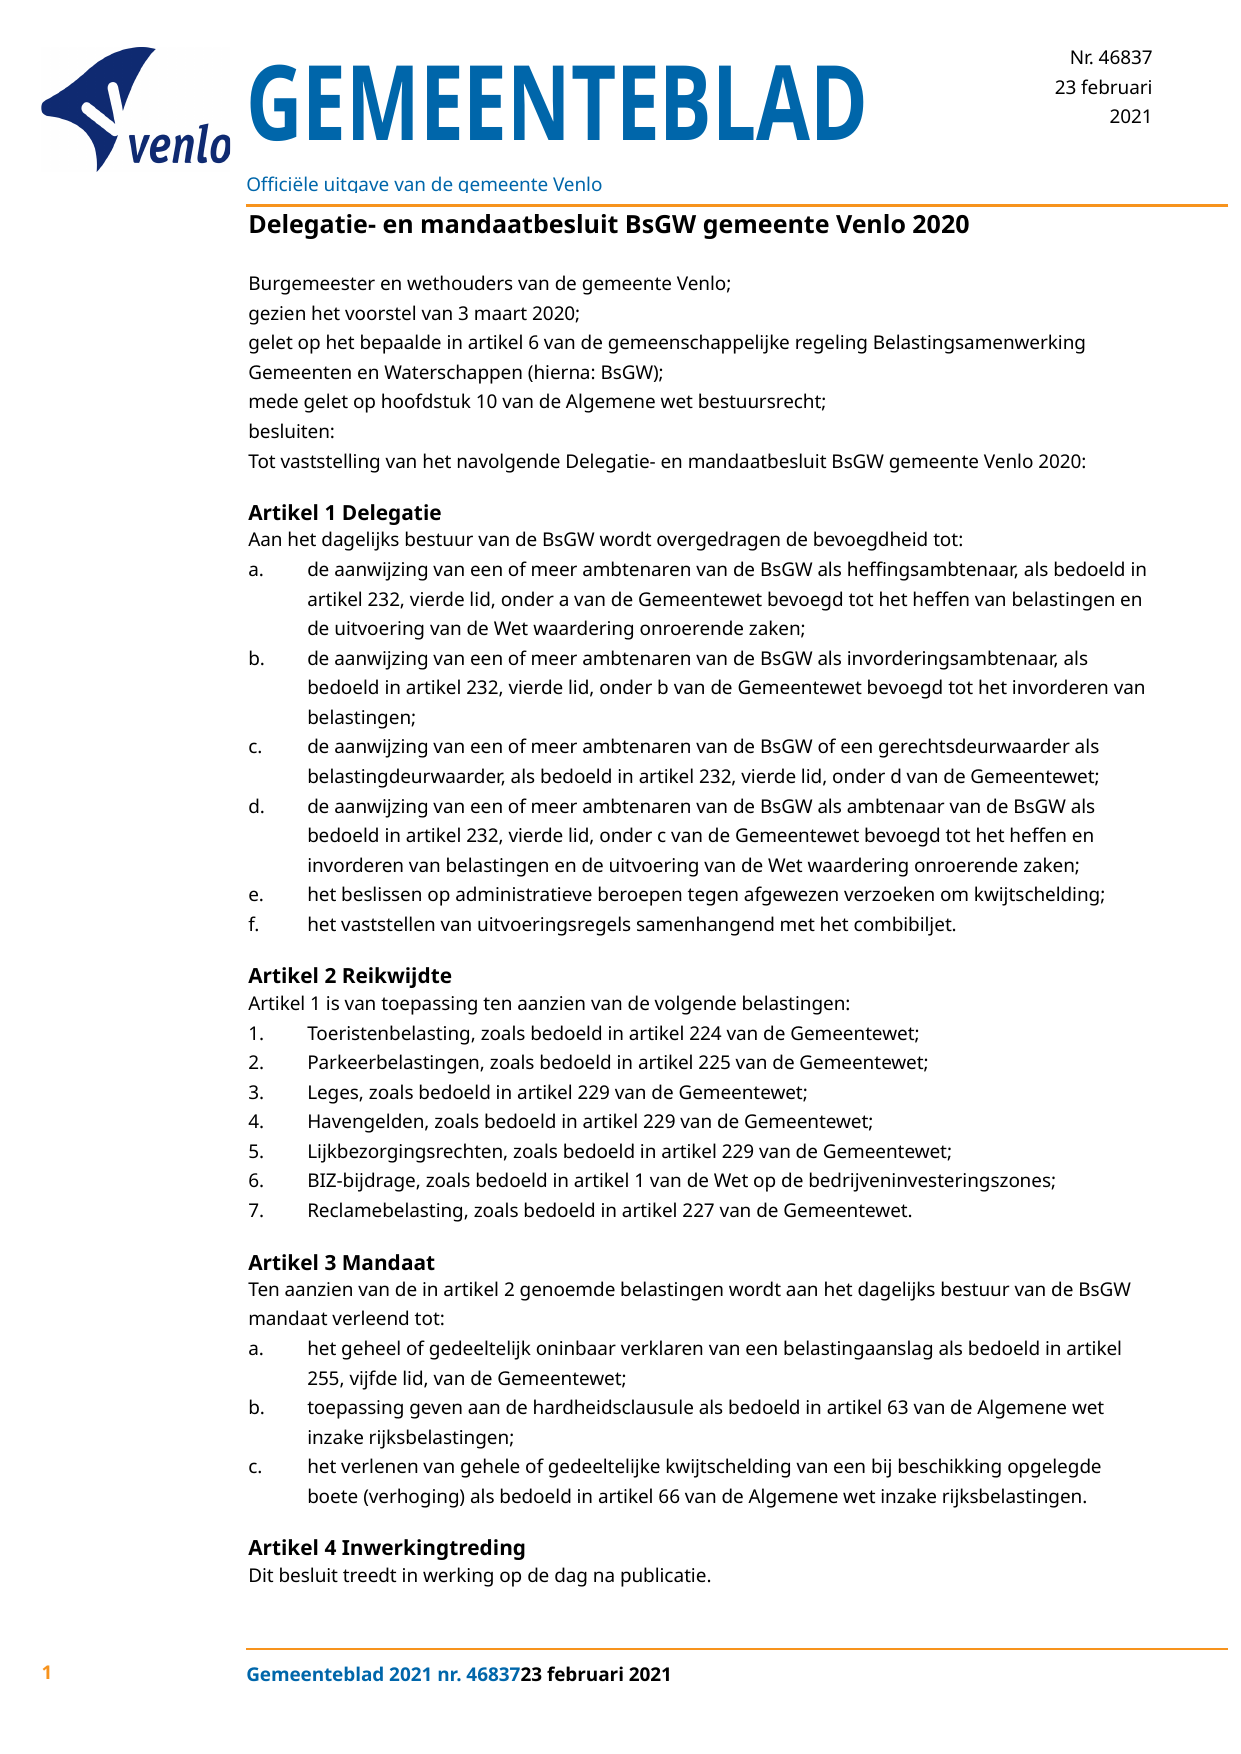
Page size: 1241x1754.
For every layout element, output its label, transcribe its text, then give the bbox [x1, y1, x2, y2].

list het verlenen van gehele of gedeeltelijke kwijtschelding van een bij beschikking opgelegde boete (verhoging) als bedoeld in artikel 66 van de Algemene wet inzake rijksbelastingen. [248, 1453, 1152, 1509]
list Havengelden, zoals bedoeld in artikel 229 van de Gemeentewet; [248, 1108, 1152, 1134]
list toepassing geven aan de hardheidsclausule als bedoeld in artikel 63 van de Algemene wet inzake rijksbelastingen; [248, 1394, 1152, 1450]
list Lijkbezorgingsrechten, zoals bedoeld in artikel 229 van de Gemeentewet; [248, 1138, 1152, 1164]
list Leges, zoals bedoeld in artikel 229 van de Gemeentewet; [248, 1079, 1152, 1104]
text besluiten: [248, 418, 1152, 444]
list de aanwijzing van een of meer ambtenaren van de BsGW of een gerechtsdeurwaarder als belastingdeurwaarder, als bedoeld in artikel 232, vierde lid, onder d van de Gemeentewet; [248, 734, 1152, 789]
text gezien het voorstel van 3 maart 2020; [248, 300, 1152, 326]
list de aanwijzing van een of meer ambtenaren van de BsGW als heffingsambtenaar, als bedoeld in artikel 232, vierde lid, onder a van de Gemeentewet bevoegd tot het heffen van belastingen en de uitvoering van de Wet waardering onroerende zaken; [248, 556, 1152, 641]
text Tot vaststelling van het navolgende Delegatie- en mandaatbesluit BsGW gemeente Venlo 2020: [248, 448, 1152, 473]
text Delegatie- en mandaatbesluit BsGW gemeente Venlo 2020 [248, 207, 1152, 241]
text Artikel 1 is van toepassing ten aanzien van de volgende belastingen: [248, 990, 1152, 1016]
list Parkeerbelastingen, zoals bedoeld in artikel 225 van de Gemeentewet; [248, 1049, 1152, 1075]
text mede gelet op hoofdstuk 10 van de Algemene wet bestuursrecht; [248, 389, 1152, 414]
text Artikel 2 Reikwijdte [248, 962, 1152, 990]
text Ten aanzien van de in artikel 2 genoemde belastingen wordt aan het dagelijks bestuur van de BsGW mandaat verleend tot: [248, 1276, 1152, 1331]
list BIZ-bijdrage, zoals bedoeld in artikel 1 van de Wet op de bedrijveninvesteringszones; [248, 1168, 1152, 1193]
list het beslissen op administratieve beroepen tegen afgewezen verzoeken om kwijtschelding; [248, 882, 1152, 907]
text Burgemeester en wethouders van de gemeente Venlo; [248, 270, 1152, 296]
text Aan het dagelijks bestuur van de BsGW wordt overgedragen de bevoegdheid tot: [248, 527, 1152, 552]
text gelet op het bepaalde in artikel 6 van de gemeenschappelijke regeling Belastingsamenwerking Gemeenten en Waterschappen (hierna: BsGW); [248, 329, 1152, 385]
list het geheel of gedeeltelijk oninbaar verklaren van een belastingaanslag als bedoeld in artikel 255, vijfde lid, van de Gemeentewet; [248, 1335, 1152, 1391]
text Artikel 1 Delegatie [248, 498, 1152, 527]
list de aanwijzing van een of meer ambtenaren van de BsGW als invorderingsambtenaar, als bedoeld in artikel 232, vierde lid, onder b van de Gemeentewet bevoegd tot het invorderen van belastingen; [248, 645, 1152, 730]
list het vaststellen van uitvoeringsregels samenhangend met het combibiljet. [248, 911, 1152, 937]
text Dit besluit treedt in werking op de dag na publicatie. [248, 1562, 1152, 1588]
list Toeristenbelasting, zoals bedoeld in artikel 224 van de Gemeentewet; [248, 1020, 1152, 1045]
text Artikel 3 Mandaat [248, 1248, 1152, 1276]
list Reclamebelasting, zoals bedoeld in artikel 227 van de Gemeentewet. [248, 1197, 1152, 1223]
picture [41, 47, 231, 172]
list de aanwijzing van een of meer ambtenaren van de BsGW als ambtenaar van de BsGW als bedoeld in artikel 232, vierde lid, onder c van de Gemeentewet bevoegd tot het heffen en invorderen van belastingen en de uitvoering van de Wet waardering onroerende zaken; [248, 793, 1152, 878]
text Artikel 4 Inwerkingtreding [248, 1533, 1152, 1562]
